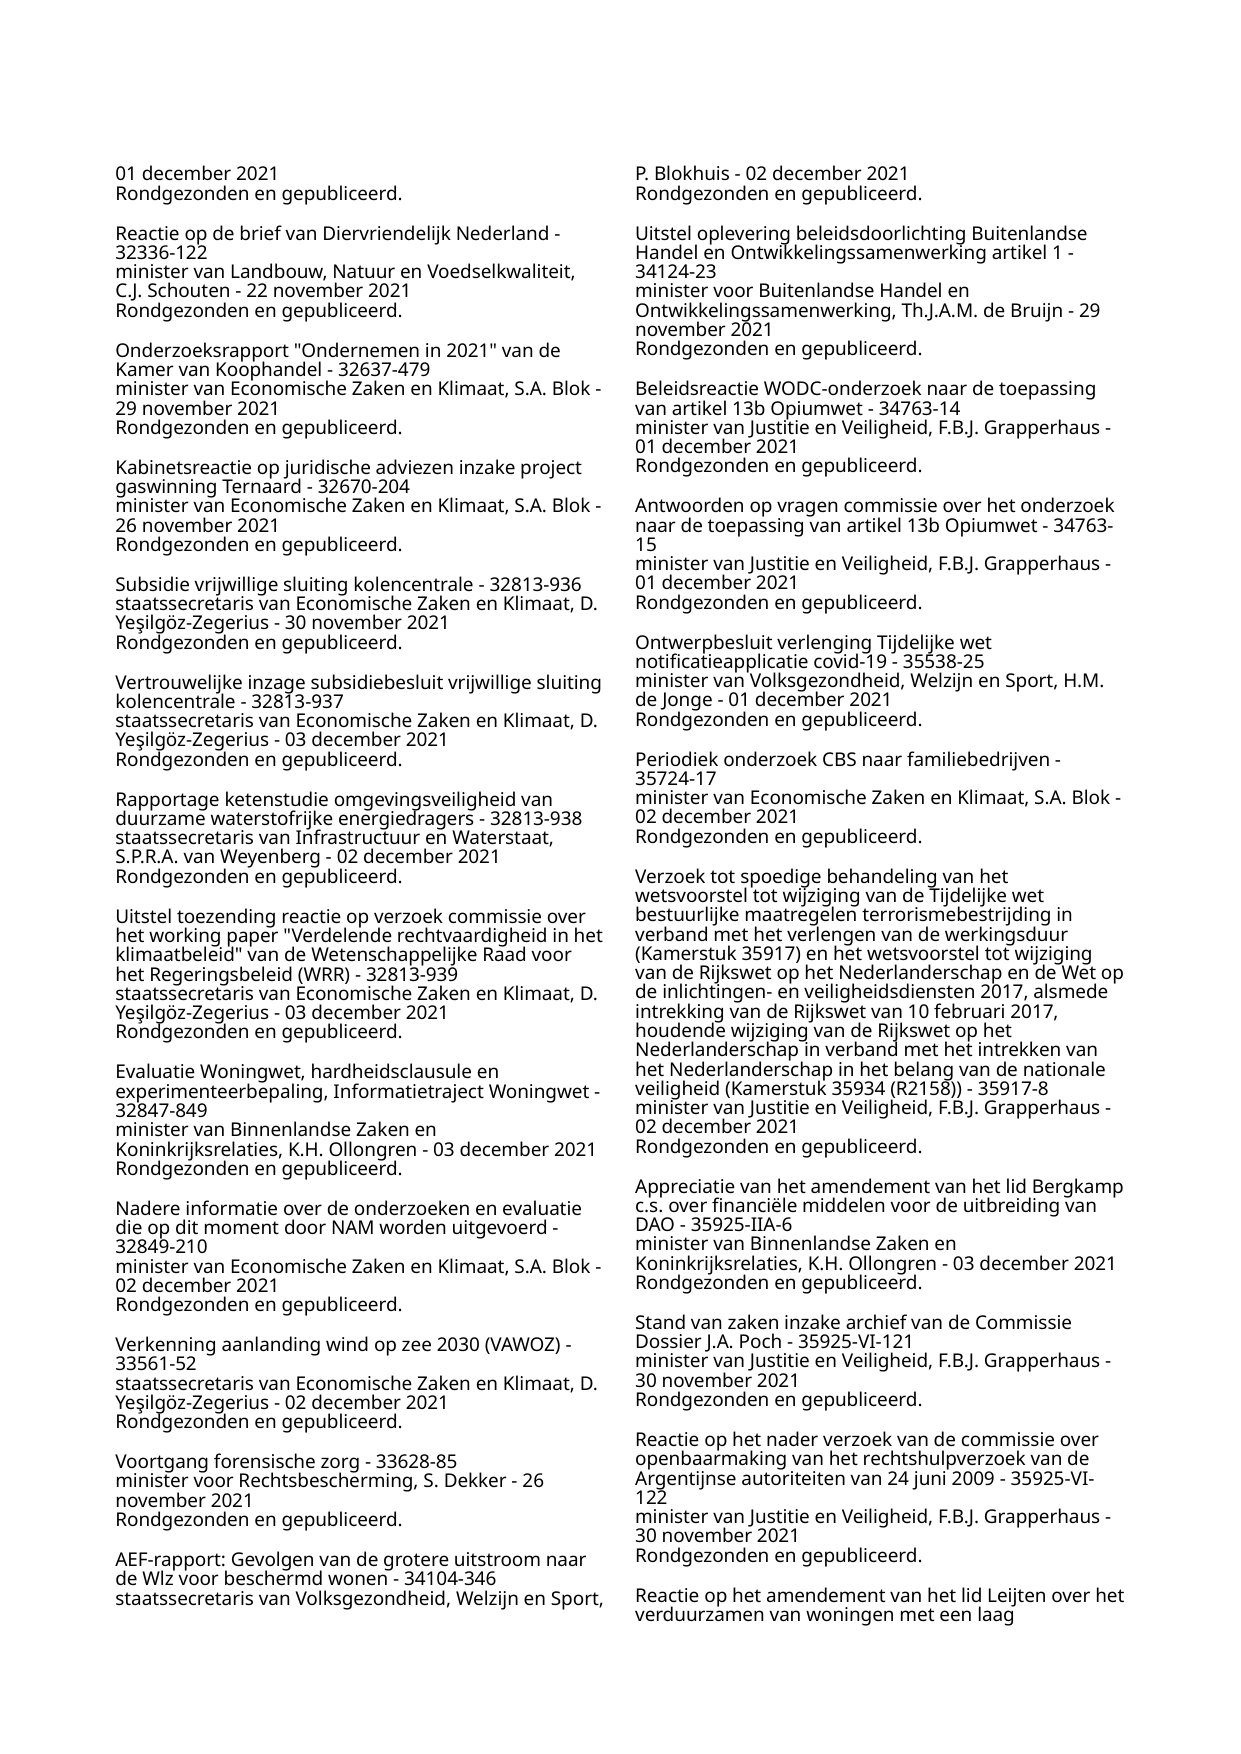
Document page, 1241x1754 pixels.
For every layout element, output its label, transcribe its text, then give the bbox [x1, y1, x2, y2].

text Rondgezonden en gepubliceerd. [115, 868, 605, 887]
text Rapportage ketenstudie omgevingsveiligheid van duurzame waterstofrijke energiedragers - 32813-938 [115, 791, 605, 829]
text Rondgezonden en gepubliceerd. [115, 751, 605, 770]
text minister voor Rechtsbescherming, S. Dekker - 26 november 2021 [115, 1472, 605, 1511]
text staatssecretaris van Infrastructuur en Waterstaat, S.P.R.A. van Weyenberg - 02 december 2021 [115, 829, 605, 868]
text Rondgezonden en gepubliceerd. [115, 1413, 605, 1432]
text Rondgezonden en gepubliceerd. [635, 828, 1125, 847]
text Verkenning aanlanding wind op zee 2030 (VAWOZ) - 33561-52 [115, 1336, 605, 1375]
text Beleidsreactie WODC-onderzoek naar de toepassing van artikel 13b Opiumwet - 34763-14 [635, 380, 1125, 419]
text Uitstel toezending reactie op verzoek commissie over het working paper "Verdelende rechtvaardigheid in het klimaatbeleid" van de Wetenschappelijke Raad voor het Regeringsbeleid (WRR) - 32813-939 [115, 908, 605, 985]
text Rondgezonden en gepubliceerd. [115, 634, 605, 653]
text Rondgezonden en gepubliceerd. [115, 1160, 605, 1179]
text minister van Binnenlandse Zaken en Koninkrijksrelaties, K.H. Ollongren - 03 december 2021 [635, 1235, 1125, 1274]
text Rondgezonden en gepubliceerd. [115, 419, 605, 438]
text Ontwerpbesluit verlenging Tijdelijke wet notificatieapplicatie covid-19 - 35538-25 [635, 634, 1125, 672]
text Rondgezonden en gepubliceerd. [115, 302, 605, 321]
text minister van Landbouw, Natuur en Voedselkwaliteit, C.J. Schouten - 22 november 2021 [115, 263, 605, 302]
text Voortgang forensische zorg - 33628-85 [115, 1453, 605, 1472]
text Rondgezonden en gepubliceerd. [635, 184, 1125, 204]
text Rondgezonden en gepubliceerd. [115, 536, 605, 555]
text minister van Economische Zaken en Klimaat, S.A. Blok - 02 december 2021 [115, 1258, 605, 1296]
text minister van Justitie en Veiligheid, F.B.J. Grapperhaus - 02 december 2021 [635, 1099, 1125, 1138]
text Reactie op de brief van Diervriendelijk Nederland - 32336-122 [115, 224, 605, 263]
text minister van Economische Zaken en Klimaat, S.A. Blok - 02 december 2021 [635, 789, 1125, 828]
text Reactie op het amendement van het lid Leijten over het verduurzamen van woningen met een laag [635, 1587, 1125, 1625]
text minister van Volksgezondheid, Welzijn en Sport, H.M. de Jonge - 01 december 2021 [635, 672, 1125, 711]
text Rondgezonden en gepubliceerd. [635, 1547, 1125, 1566]
text minister van Justitie en Veiligheid, F.B.J. Grapperhaus - 30 november 2021 [635, 1352, 1125, 1391]
text staatssecretaris van Economische Zaken en Klimaat, D. Yeşilgöz-Zegerius - 03 december 2021 [115, 712, 605, 751]
text staatssecretaris van Volksgezondheid, Welzijn en Sport, [115, 1589, 605, 1609]
text Rondgezonden en gepubliceerd. [635, 1138, 1125, 1157]
text minister van Justitie en Veiligheid, F.B.J. Grapperhaus - 30 november 2021 [635, 1508, 1125, 1547]
text minister van Justitie en Veiligheid, F.B.J. Grapperhaus - 01 december 2021 [635, 555, 1125, 594]
text Rondgezonden en gepubliceerd. [635, 1391, 1125, 1410]
text Rondgezonden en gepubliceerd. [635, 711, 1125, 730]
text AEF-rapport: Gevolgen van de grotere uitstroom naar de Wlz voor beschermd wonen - 34104-346 [115, 1551, 605, 1589]
text minister voor Buitenlandse Handel en Ontwikkelingssamenwerking, Th.J.A.M. de Bruijn - 29 november 2021 [635, 282, 1125, 340]
text staatssecretaris van Economische Zaken en Klimaat, D. Yeşilgöz-Zegerius - 30 november 2021 [115, 595, 605, 634]
text Rondgezonden en gepubliceerd. [635, 457, 1125, 477]
text minister van Binnenlandse Zaken en Koninkrijksrelaties, K.H. Ollongren - 03 december 2021 [115, 1121, 605, 1160]
text staatssecretaris van Economische Zaken en Klimaat, D. Yeşilgöz-Zegerius - 03 december 2021 [115, 985, 605, 1023]
text minister van Economische Zaken en Klimaat, S.A. Blok - 29 november 2021 [115, 380, 605, 419]
text minister van Justitie en Veiligheid, F.B.J. Grapperhaus - 01 december 2021 [635, 419, 1125, 457]
text Nadere informatie over de onderzoeken en evaluatie die op dit moment door NAM worden uitgevoerd - 32849-210 [115, 1200, 605, 1258]
text Kabinetsreactie op juridische adviezen inzake project gaswinning Ternaard - 32670-204 [115, 459, 605, 497]
text Rondgezonden en gepubliceerd. [635, 340, 1125, 359]
text Periodiek onderzoek CBS naar familiebedrijven - 35724-17 [635, 751, 1125, 789]
text Evaluatie Woningwet, hardheidsclausule en experimenteerbepaling, Informatietraject Woningwet - 32847-849 [115, 1063, 605, 1121]
text Antwoorden op vragen commissie over het onderzoek naar de toepassing van artikel 13b Opiumwet - 34763-15 [635, 497, 1125, 555]
text Verzoek tot spoedige behandeling van het wetsvoorstel tot wijziging van de Tijdelijke wet bestuurlijke maatregelen terrorismebestrijding in verband met het verlengen van de werkingsduur (Kamerstuk 35917) en het wetsvoorstel tot wijziging van de Rijkswet op het Nederlanderschap en de Wet op de inlichtingen- en veiligheidsdiensten 2017, alsmede intrekking van de Rijkswet van 10 februari 2017, houdende wijziging van de Rijkswet op het Nederlanderschap in verband met het intrekken van het Nederlanderschap in het belang van de nationale veiligheid (Kamerstuk 35934 (R2158)) - 35917-8 [635, 868, 1125, 1099]
text Uitstel oplevering beleidsdoorlichting Buitenlandse Handel en Ontwikkelingssamenwerking artikel 1 - 34124-23 [635, 224, 1125, 282]
text Rondgezonden en gepubliceerd. [115, 1296, 605, 1315]
text Vertrouwelijke inzage subsidiebesluit vrijwillige sluiting kolencentrale - 32813-937 [115, 674, 605, 712]
text Stand van zaken inzake archief van de Commissie Dossier J.A. Poch - 35925-VI-121 [635, 1314, 1125, 1352]
text Rondgezonden en gepubliceerd. [115, 1023, 605, 1043]
text Rondgezonden en gepubliceerd. [635, 1274, 1125, 1293]
text staatssecretaris van Economische Zaken en Klimaat, D. Yeşilgöz-Zegerius - 02 december 2021 [115, 1375, 605, 1413]
text Rondgezonden en gepubliceerd. [115, 184, 605, 204]
text Reactie op het nader verzoek van de commissie over openbaarmaking van het rechtshulpverzoek van de Argentijnse autoriteiten van 24 juni 2009 - 35925-VI-122 [635, 1431, 1125, 1508]
text Rondgezonden en gepubliceerd. [635, 594, 1125, 613]
text - 01 december 2021 [115, 165, 605, 184]
text P. Blokhuis - 02 december 2021 [635, 165, 1125, 184]
text Rondgezonden en gepubliceerd. [115, 1511, 605, 1530]
text Subsidie vrijwillige sluiting kolencentrale - 32813-936 [115, 576, 605, 595]
text minister van Economische Zaken en Klimaat, S.A. Blok - 26 november 2021 [115, 497, 605, 536]
text Appreciatie van het amendement van het lid Bergkamp c.s. over financiële middelen voor de uitbreiding van DAO - 35925-IIA-6 [635, 1178, 1125, 1235]
text Onderzoeksrapport "Ondernemen in 2021" van de Kamer van Koophandel - 32637-479 [115, 342, 605, 380]
